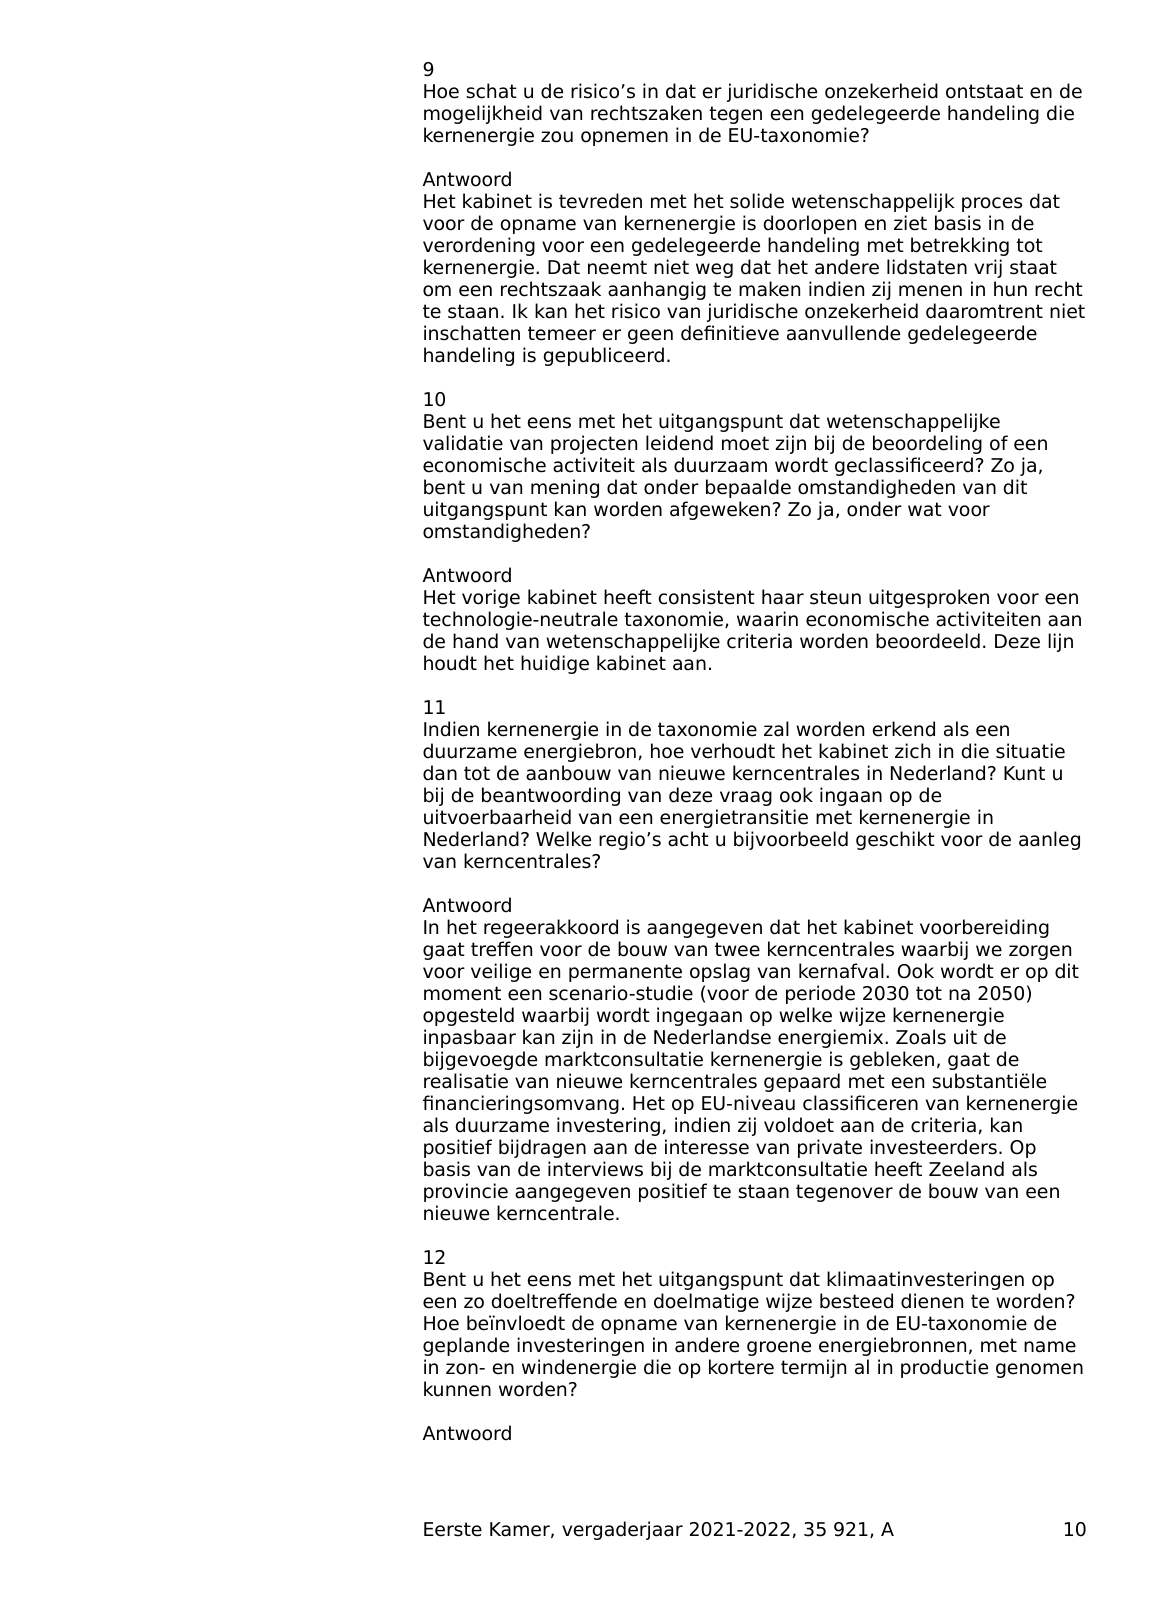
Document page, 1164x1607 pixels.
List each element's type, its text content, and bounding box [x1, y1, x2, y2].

text Hoe schat u de risico’s in dat er juridische onzekerheid ontstaat en de mogelijkheid van rechtszaken tegen een gedelegeerde handeling die kernenergie zou opnemen in de EU-taxonomie? [422, 81, 1087, 147]
text Antwoord [422, 1423, 1087, 1445]
text Indien kernenergie in de taxonomie zal worden erkend als een duurzame energiebron, hoe verhoudt het kabinet zich in die situatie dan tot de aanbouw van nieuwe kerncentrales in Nederland? Kunt u bij de beantwoording van deze vraag ook ingaan op de uitvoerbaarheid van een energietransitie met kernenergie in Nederland? Welke regio’s acht u bijvoorbeeld geschikt voor de aanleg van kerncentrales? [422, 719, 1087, 873]
text 11 [422, 697, 1087, 719]
text Antwoord [422, 895, 1087, 917]
text Het vorige kabinet heeft consistent haar steun uitgesproken voor een technologie-neutrale taxonomie, waarin economische activiteiten aan de hand van wetenschappelijke criteria worden beoordeeld. Deze lijn houdt het huidige kabinet aan. [422, 587, 1087, 675]
text Bent u het eens met het uitgangspunt dat klimaatinvesteringen op een zo doeltreffende en doelmatige wijze besteed dienen te worden? Hoe beïnvloedt de opname van kernenergie in de EU-taxonomie de geplande investeringen in andere groene energiebronnen, met name in zon- en windenergie die op kortere termijn al in productie genomen kunnen worden? [422, 1269, 1087, 1401]
text In het regeerakkoord is aangegeven dat het kabinet voorbereiding gaat treffen voor de bouw van twee kerncentrales waarbij we zorgen voor veilige en permanente opslag van kernafval. Ook wordt er op dit moment een scenario-studie (voor de periode 2030 tot na 2050) opgesteld waarbij wordt ingegaan op welke wijze kernenergie inpasbaar kan zijn in de Nederlandse energiemix. Zoals uit de bijgevoegde marktconsultatie kernenergie is gebleken, gaat de realisatie van nieuwe kerncentrales gepaard met een substantiële financieringsomvang. Het op EU-niveau classificeren van kernenergie als duurzame investering, indien zij voldoet aan de criteria, kan positief bijdragen aan de interesse van private investeerders. Op basis van de interviews bij de marktconsultatie heeft Zeeland als provincie aangegeven positief te staan tegenover de bouw van een nieuwe kerncentrale. [422, 917, 1087, 1225]
text 9 [422, 59, 1087, 81]
text 10 [422, 389, 1087, 411]
text Antwoord [422, 169, 1087, 191]
text 12 [422, 1247, 1087, 1269]
text Bent u het eens met het uitgangspunt dat wetenschappelijke validatie van projecten leidend moet zijn bij de beoordeling of een economische activiteit als duurzaam wordt geclassificeerd? Zo ja, bent u van mening dat onder bepaalde omstandigheden van dit uitgangspunt kan worden afgeweken? Zo ja, onder wat voor omstandigheden? [422, 411, 1087, 543]
text Het kabinet is tevreden met het solide wetenschappelijk proces dat voor de opname van kernenergie is doorlopen en ziet basis in de verordening voor een gedelegeerde handeling met betrekking tot kernenergie. Dat neemt niet weg dat het andere lidstaten vrij staat om een rechtszaak aanhangig te maken indien zij menen in hun recht te staan. Ik kan het risico van juridische onzekerheid daaromtrent niet inschatten temeer er geen definitieve aanvullende gedelegeerde handeling is gepubliceerd. [422, 191, 1087, 367]
text Antwoord [422, 565, 1087, 587]
